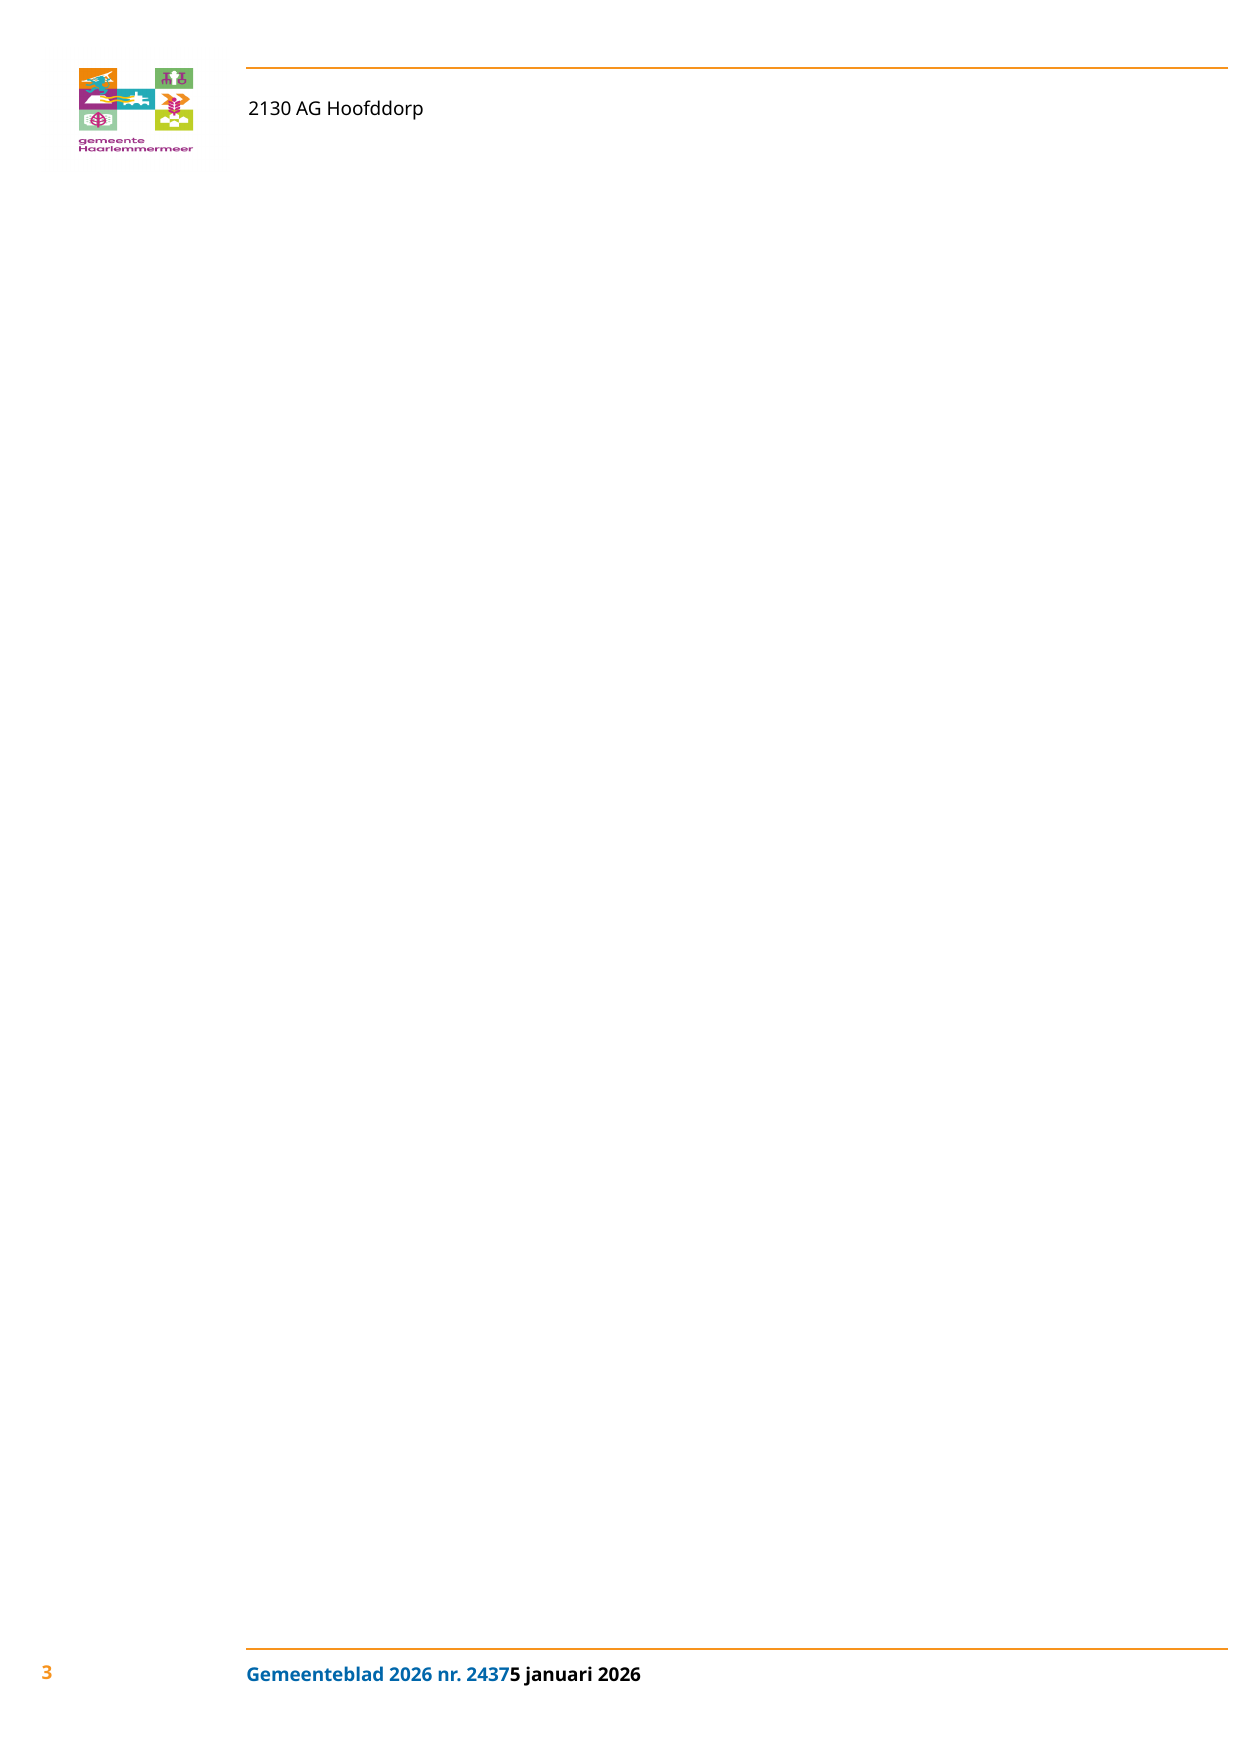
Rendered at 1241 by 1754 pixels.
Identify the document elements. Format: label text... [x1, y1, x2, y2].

picture [41, 47, 231, 172]
text 2130 AG Hoofddorp [248, 95, 1152, 121]
